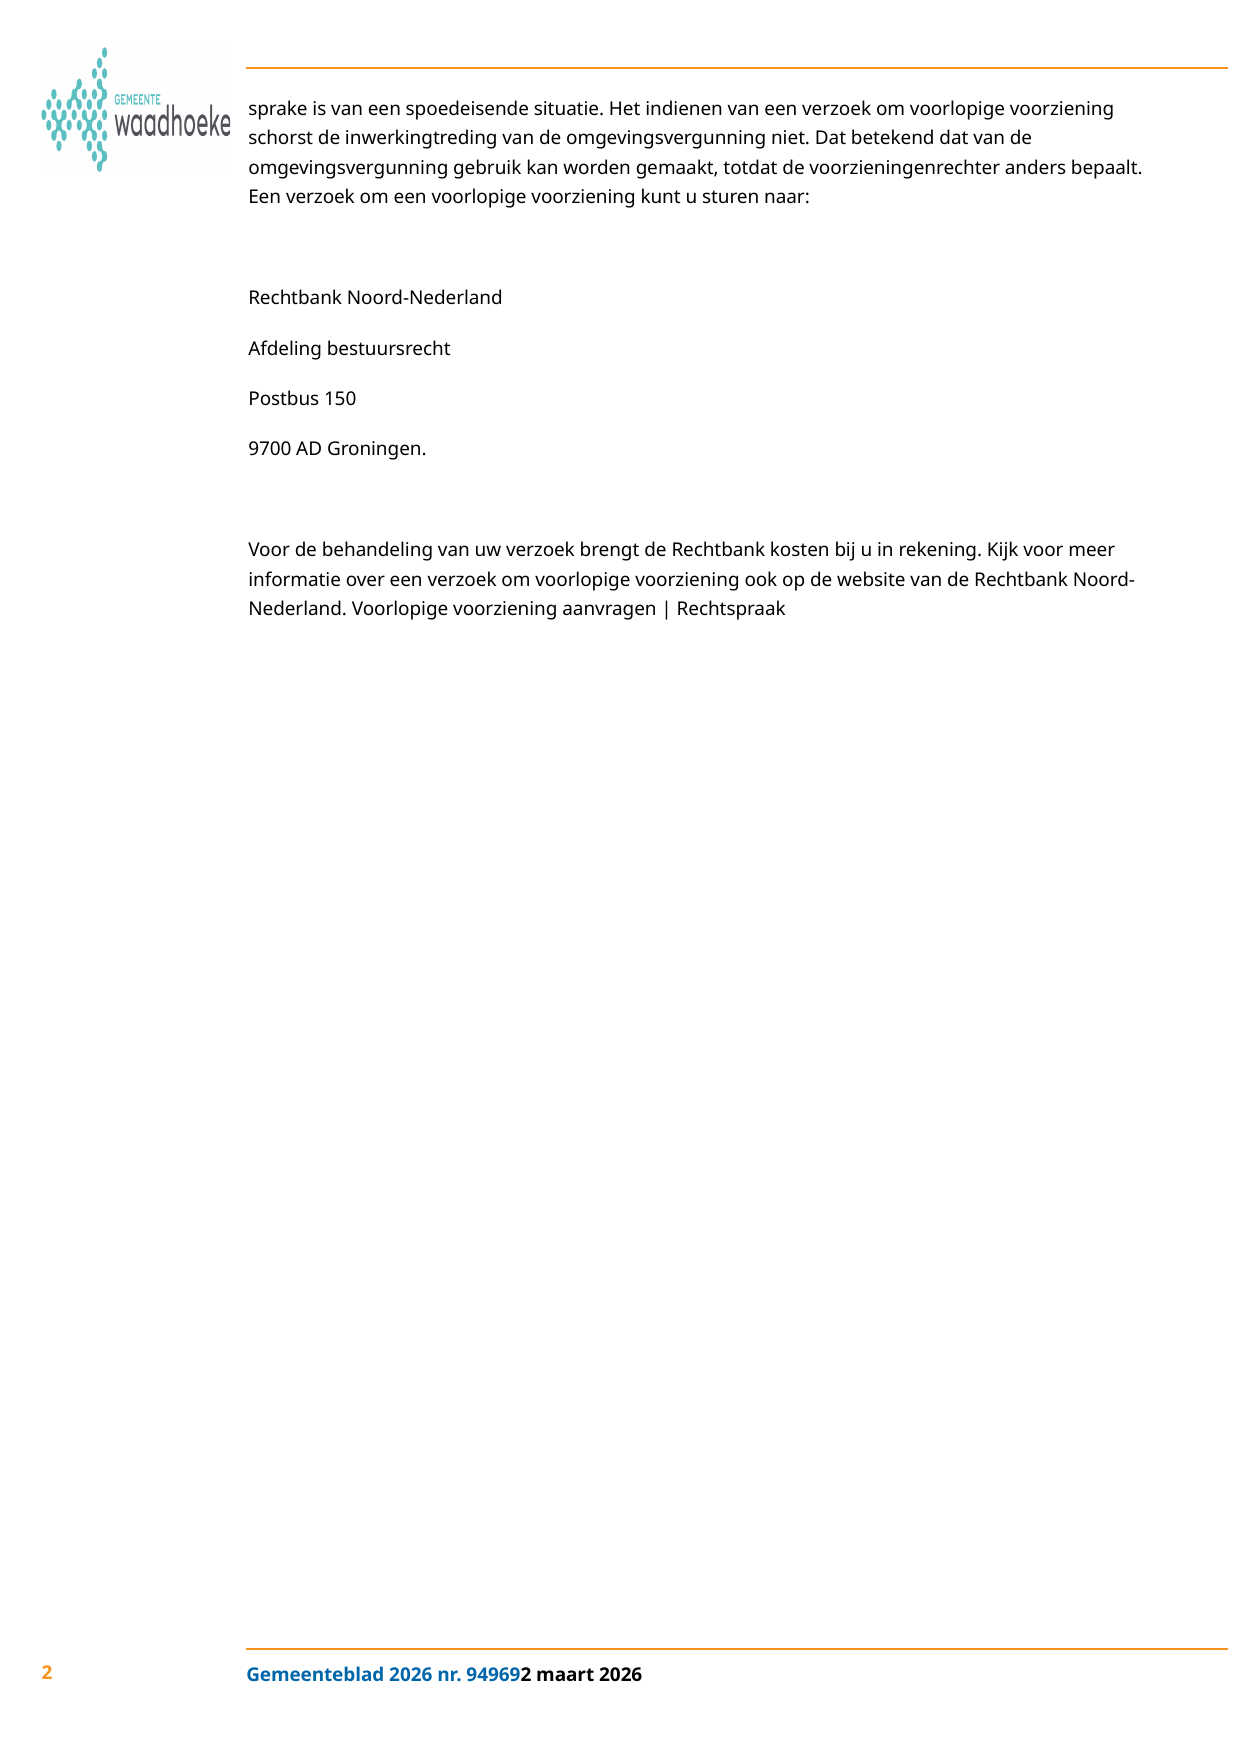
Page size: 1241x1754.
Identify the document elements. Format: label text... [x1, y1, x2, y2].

text sprake is van een spoedeisende situatie. Het indienen van een verzoek om voorlopige voorziening schorst de inwerkingtreding van de omgevingsvergunning niet. Dat betekend dat van de omgevingsvergunning gebruik kan worden gemaakt, totdat de voorzieningenrechter anders bepaalt. Een verzoek om een voorlopige voorziening kunt u sturen naar: [248, 95, 1152, 209]
text Rechtbank Noord-Nederland [248, 284, 1152, 310]
picture [41, 47, 231, 172]
text Afdeling bestuursrecht [248, 335, 1152, 361]
text Voor de behandeling van uw verzoek brengt de Rechtbank kosten bij u in rekening. Kijk voor meer informatie over een verzoek om voorlopige voorziening ook op de website van de Rechtbank Noord-Nederland. Voorlopige voorziening aanvragen | Rechtspraak [248, 536, 1152, 621]
text Postbus 150 [248, 385, 1152, 411]
text 9700 AD Groningen. [248, 436, 1152, 461]
